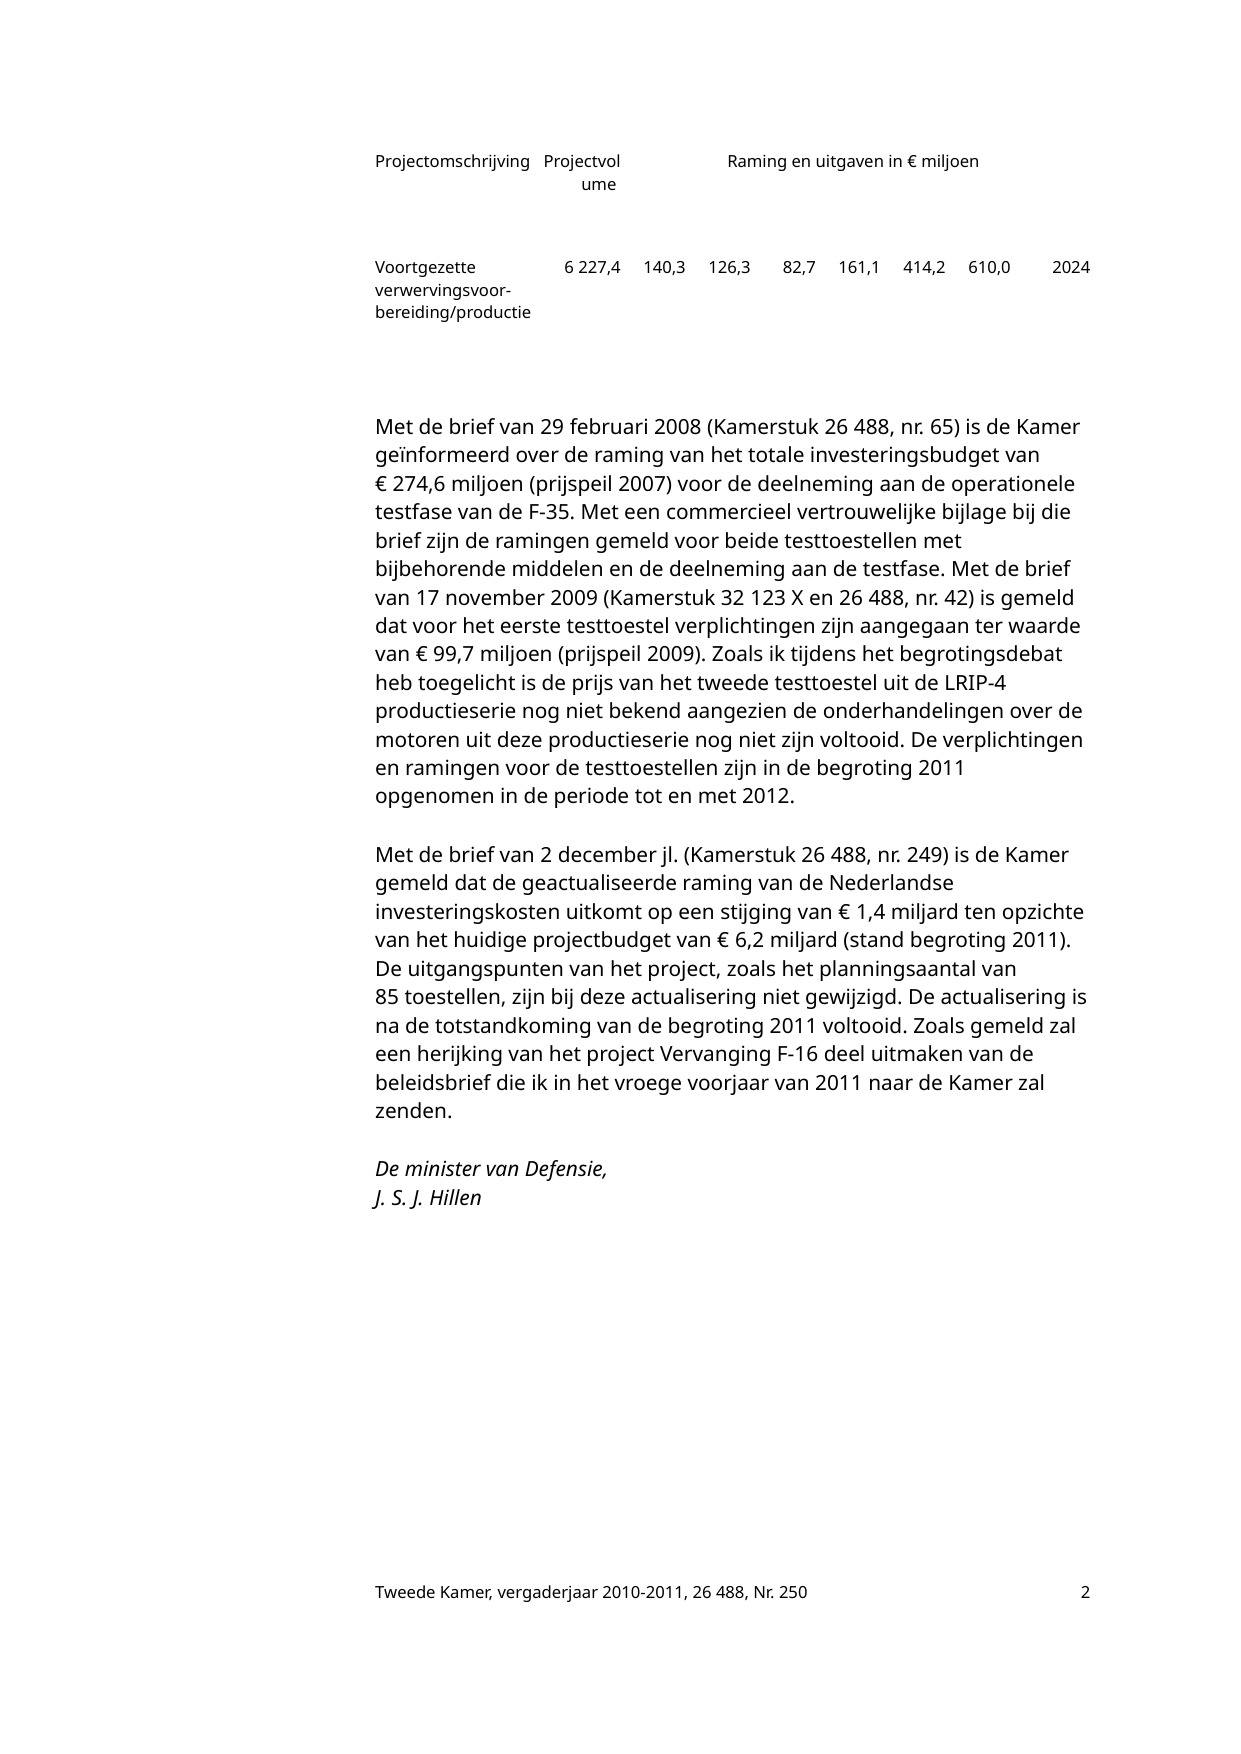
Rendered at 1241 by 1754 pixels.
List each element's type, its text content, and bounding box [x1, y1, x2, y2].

table_header Raming en uitgaven in € miljoen [621, 150, 1090, 203]
text J. S. J. Hillen [375, 1183, 1090, 1211]
table_header Projectvolume [541, 150, 621, 203]
text Met de brief van 2 december jl. (Kamerstuk 26 488, nr. 249) is de Kamer gemeld dat de geactualiseerde raming van de Nederlandse investeringskosten uitkomt op een stijging van € 1,4 miljard ten opzichte van het huidige projectbudget van € 6,2 miljard (stand begroting 2011). De uitgangspunten van het project, zoals het planningsaantal van 85 toestellen, zijn bij deze actualisering niet gewijzigd. De actualisering is na de totstandkoming van de begroting 2011 voltooid. Zoals gemeld zal een herijking van het project Vervanging F-16 deel uitmaken van de beleidsbrief die ik in het vroege voorjaar van 2011 naar de Kamer zal zenden. [375, 840, 1090, 1124]
table_cell [751, 203, 816, 255]
table_cell Voortgezette verwervingsvoor-bereiding/productie [375, 255, 541, 353]
table_cell [621, 203, 686, 255]
text De minister van Defensie, [375, 1154, 1090, 1183]
text Met de brief van 29 februari 2008 (Kamerstuk 26 488, nr. 65) is de Kamer geïnformeerd over de raming van het totale investeringsbudget van € 274,6 miljoen (prijspeil 2007) voor de deelneming aan de operationele testfase van de F-35. Met een commercieel vertrouwelijke bijlage bij die brief zijn de ramingen gemeld voor beide testtoestellen met bijbehorende middelen en de deelneming aan de testfase. Met de brief van 17 november 2009 (Kamerstuk 32 123 X en 26 488, nr. 42) is gemeld dat voor het eerste testtoestel verplichtingen zijn aangegaan ter waarde van € 99,7 miljoen (prijspeil 2009). Zoals ik tijdens het begrotingsdebat heb toegelicht is de prijs van het tweede testtoestel uit de LRIP-4 productieserie nog niet bekend aangezien de onderhandelingen over de motoren uit deze productieserie nog niet zijn voltooid. De verplichtingen en ramingen voor de testtoestellen zijn in de begroting 2011 opgenomen in de periode tot en met 2012. [375, 412, 1090, 810]
table_cell 82,7 [751, 255, 816, 353]
table_cell 6 227,4 [541, 255, 621, 353]
table_cell 610,0 [946, 255, 1011, 353]
table_cell [1011, 203, 1090, 255]
table_cell [686, 203, 751, 255]
table_cell - [881, 203, 946, 255]
table_cell 126,3 [686, 255, 751, 353]
table_cell 140,3 [621, 255, 686, 353]
table_cell 414,2 [881, 255, 946, 353]
table_cell 2024 [1011, 255, 1090, 353]
table_cell - [816, 203, 881, 255]
table_header Projectomschrijving [375, 150, 541, 203]
table_cell 161,1 [816, 255, 881, 353]
table_cell [375, 203, 541, 255]
table_cell [541, 203, 621, 255]
table_cell - [946, 203, 1011, 255]
